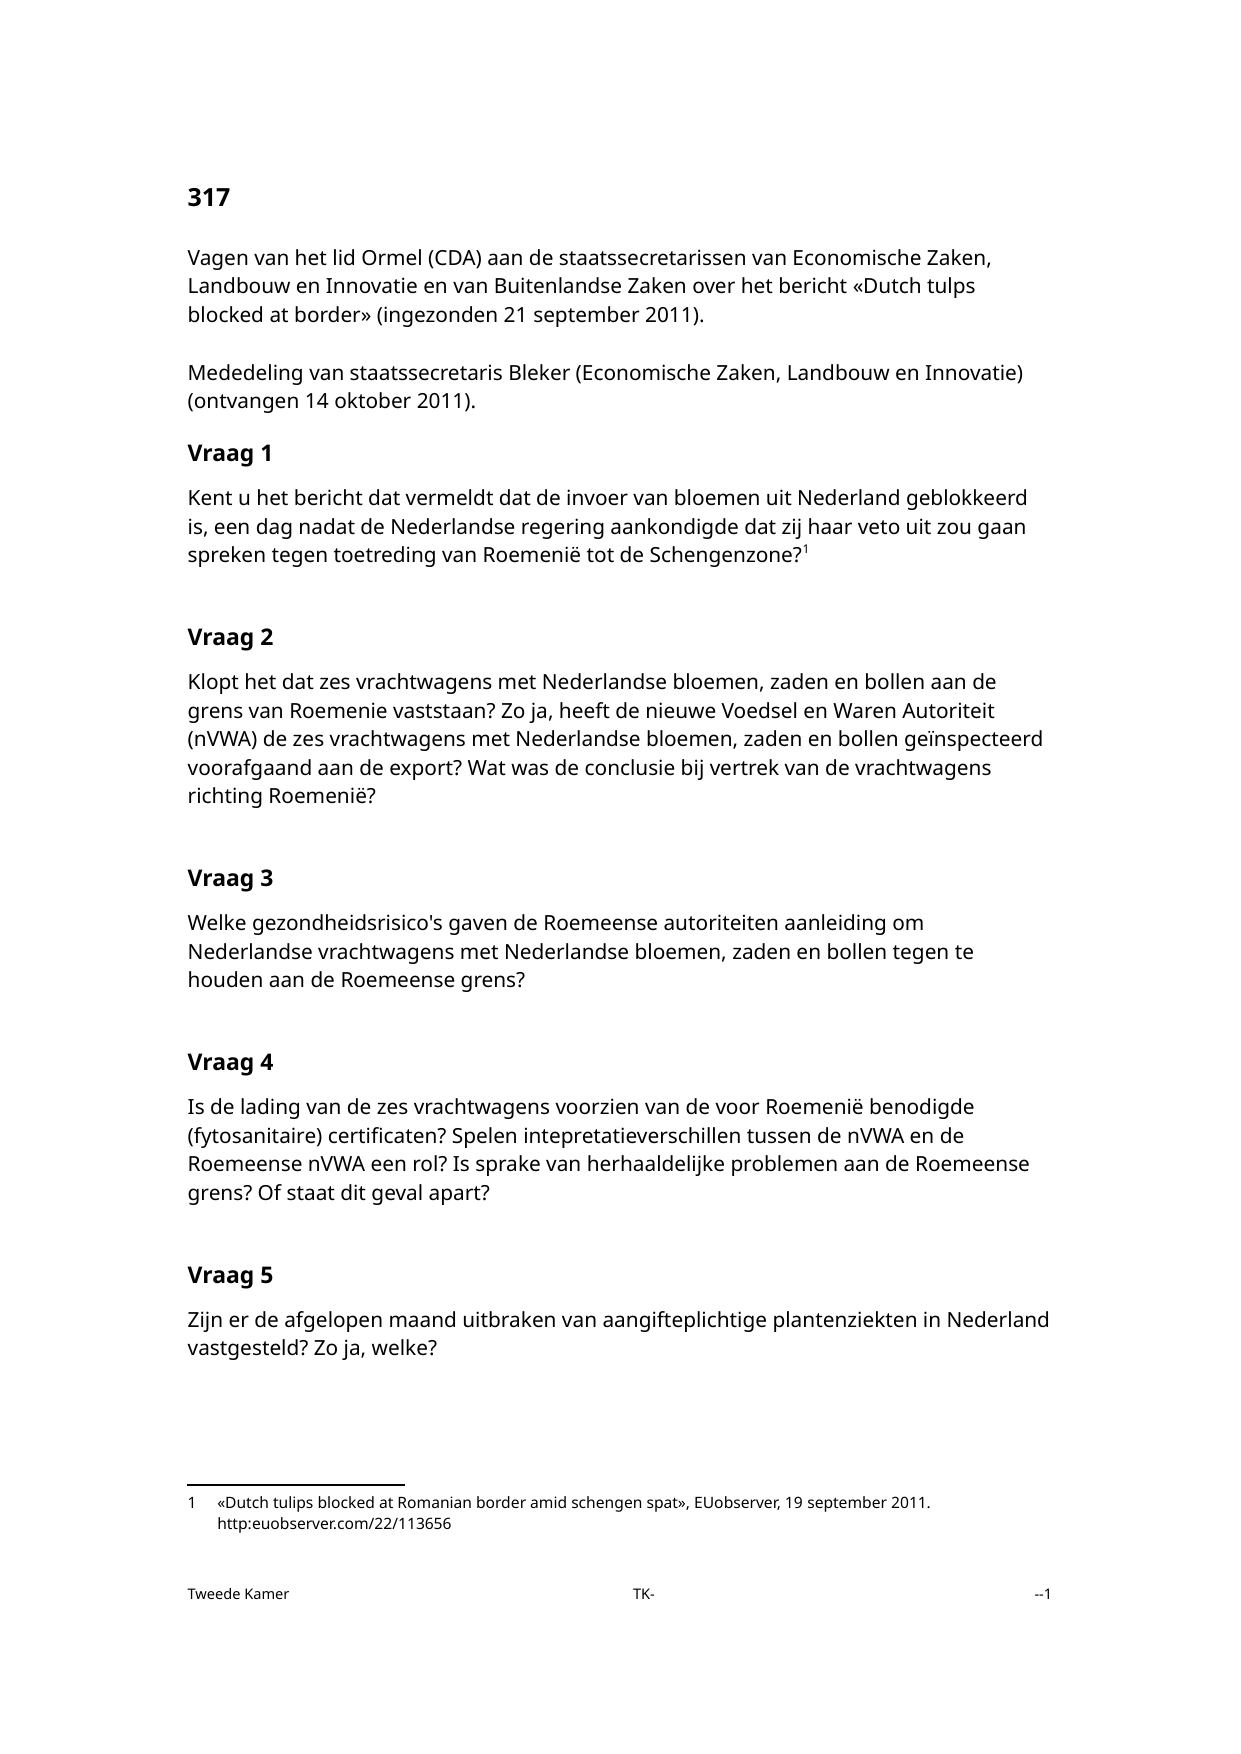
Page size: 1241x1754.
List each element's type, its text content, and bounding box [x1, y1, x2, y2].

text Welke gezondheidsrisico's gaven de Roemeense autoriteiten aanleiding om Nederlandse vrachtwagens met Nederlandse bloemen, zaden en bollen tegen te houden aan de Roemeense grens? [187, 908, 1053, 994]
text Zijn er de afgelopen maand uitbraken van aangifteplichtige plantenziekten in Nederland vastgesteld? Zo ja, welke? [187, 1305, 1053, 1362]
text Klopt het dat zes vrachtwagens met Nederlandse bloemen, zaden en bollen aan de grens van Roemenie vaststaan? Zo ja, heeft de nieuwe Voedsel en Waren Autoriteit (nVWA) de zes vrachtwagens met Nederlandse bloemen, zaden en bollen geïnspecteerd voorafgaand aan de export? Wat was de conclusie bij vertrek van de vrachtwagens richting Roemenië? [187, 667, 1053, 810]
text Mededeling van staatssecretaris Bleker (Economische Zaken, Landbouw en Innovatie) (ontvangen 14 oktober 2011). [187, 358, 1053, 415]
subtitle Vraag 5 [187, 1259, 1053, 1290]
text Vagen van het lid Ormel (CDA) aan de staatssecretarissen van Economische Zaken, Landbouw en Innovatie en van Buitenlandse Zaken over het bericht «Dutch tulps blocked at border» (ingezonden 21 september 2011). [187, 243, 1053, 328]
text Is de lading van de zes vrachtwagens voorzien van de voor Roemenië benodigde (fytosanitaire) certificaten? Spelen intepretatieverschillen tussen de nVWA en de Roemeense nVWA een rol? Is sprake van herhaaldelijke problemen aan de Roemeense grens? Of staat dit geval apart? [187, 1092, 1053, 1206]
subtitle Vraag 4 [187, 1046, 1053, 1077]
text «Dutch tulips blocked at Romanian border amid schengen spat», EUobserver, 19 september 2011. http:euobserver.com/22/113656 [187, 1477, 1053, 1534]
text Kent u het bericht dat vermeldt dat de invoer van bloemen uit Nederland geblokkeerd is, een dag nadat de Nederlandse regering aankondigde dat zij haar veto uit zou gaan spreken tegen toetreding van Roemenië tot de Schengenzone? [187, 483, 1053, 569]
subtitle Vraag 2 [187, 621, 1053, 652]
text 317 [187, 179, 1053, 213]
subtitle Vraag 3 [187, 862, 1053, 893]
subtitle Vraag 1 [187, 437, 1053, 468]
